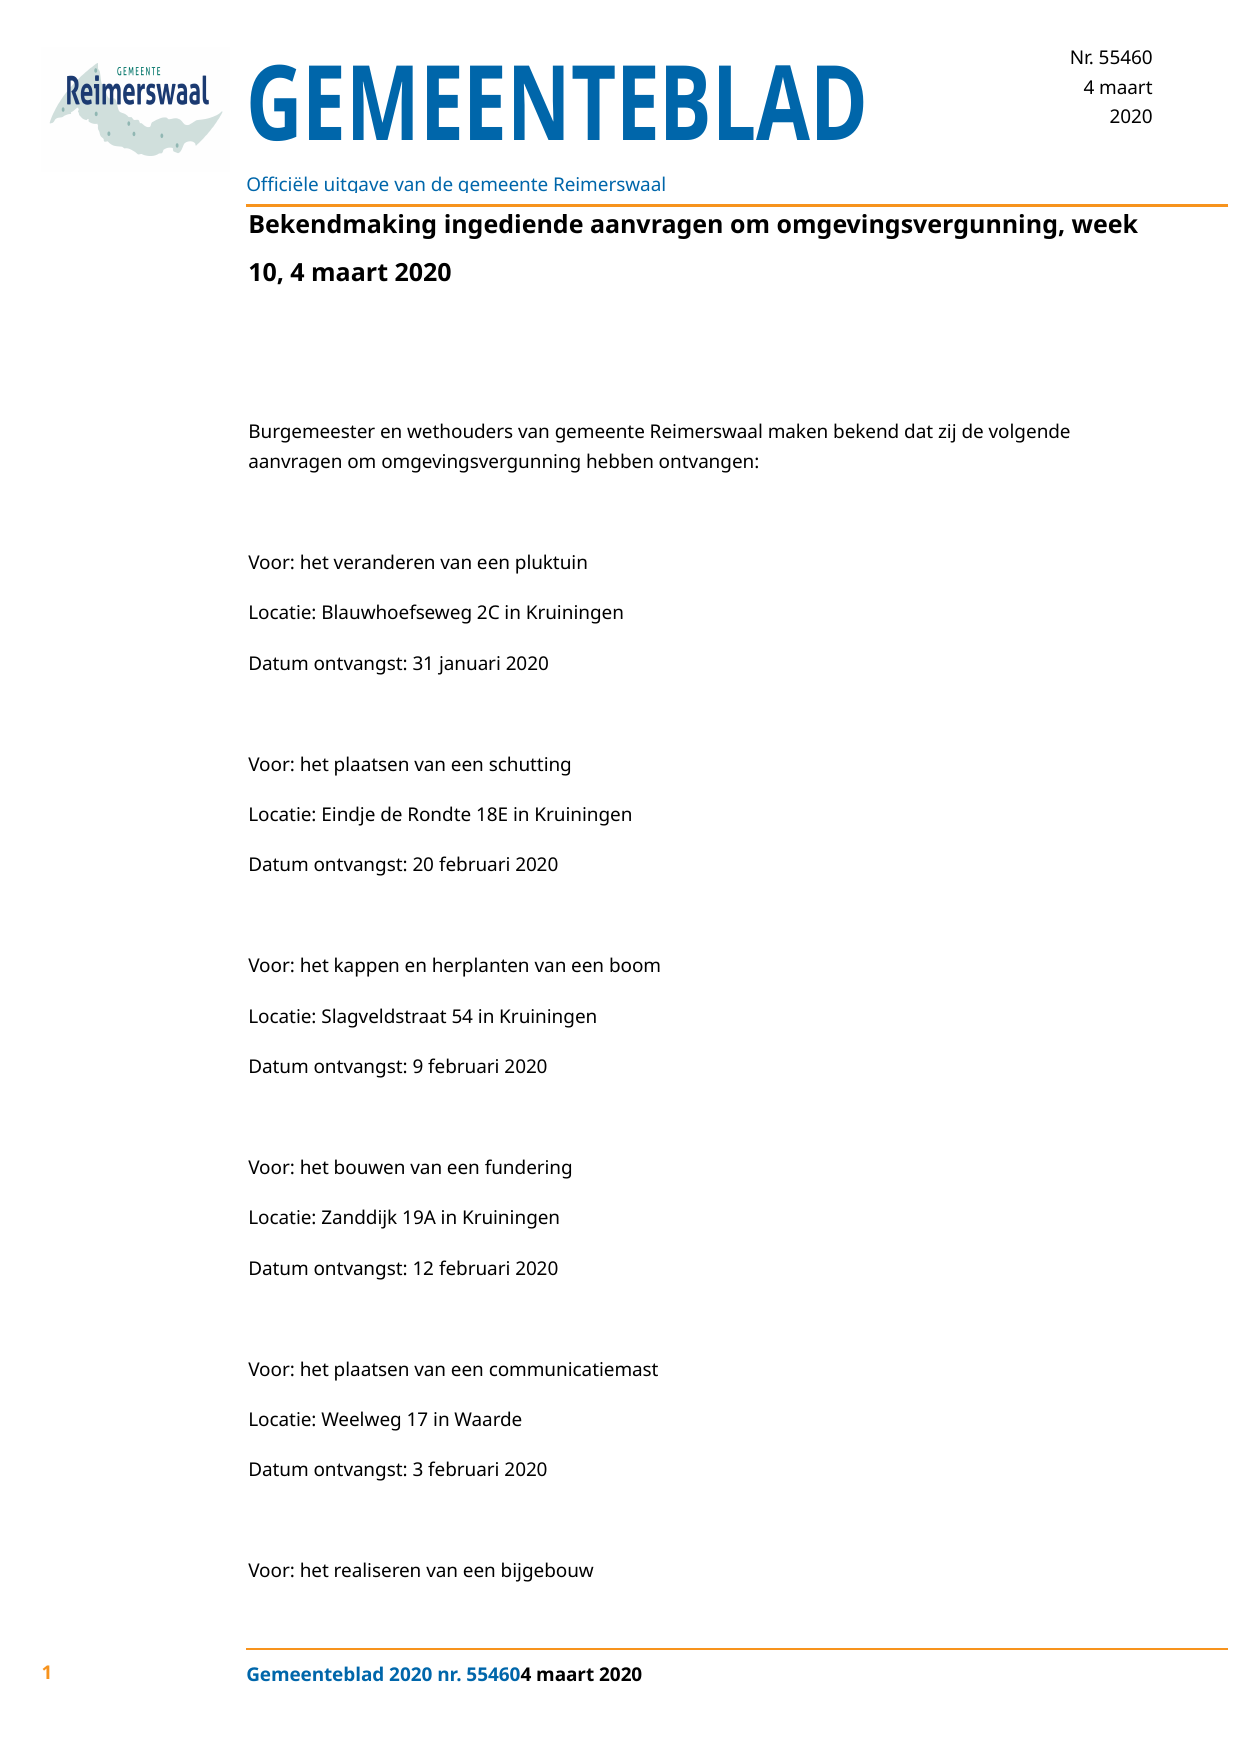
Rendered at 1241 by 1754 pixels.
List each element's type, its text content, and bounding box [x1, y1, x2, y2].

text Locatie: Slagveldstraat 54 in Kruiningen [248, 1003, 1152, 1029]
text Voor: het veranderen van een pluktuin [248, 549, 1152, 575]
text Voor: het plaatsen van een schutting [248, 751, 1152, 777]
text Voor: het kappen en herplanten van een boom [248, 952, 1152, 978]
text Locatie: Eindje de Rondte 18E in Kruiningen [248, 801, 1152, 827]
text Bekendmaking ingediende aanvragen om omgevingsvergunning, week 10, 4 maart 2020 [248, 207, 1152, 288]
text Voor: het bouwen van een fundering [248, 1154, 1152, 1180]
text Datum ontvangst: 12 februari 2020 [248, 1255, 1152, 1281]
text Locatie: Weelweg 17 in Waarde [248, 1406, 1152, 1432]
text Locatie: Zanddijk 19A in Kruiningen [248, 1204, 1152, 1230]
text Datum ontvangst: 31 januari 2020 [248, 650, 1152, 676]
text Datum ontvangst: 3 februari 2020 [248, 1457, 1152, 1482]
text Voor: het plaatsen van een communicatiemast [248, 1356, 1152, 1382]
text Voor: het realiseren van een bijgebouw [248, 1557, 1152, 1583]
text Burgemeester en wethouders van gemeente Reimerswaal maken bekend dat zij de volgende aanvragen om omgevingsvergunning hebben ontvangen: [248, 419, 1152, 474]
text Locatie: Blauwhoefseweg 2C in Kruiningen [248, 599, 1152, 625]
picture [41, 47, 231, 172]
text Datum ontvangst: 9 februari 2020 [248, 1053, 1152, 1079]
text Datum ontvangst: 20 februari 2020 [248, 852, 1152, 877]
